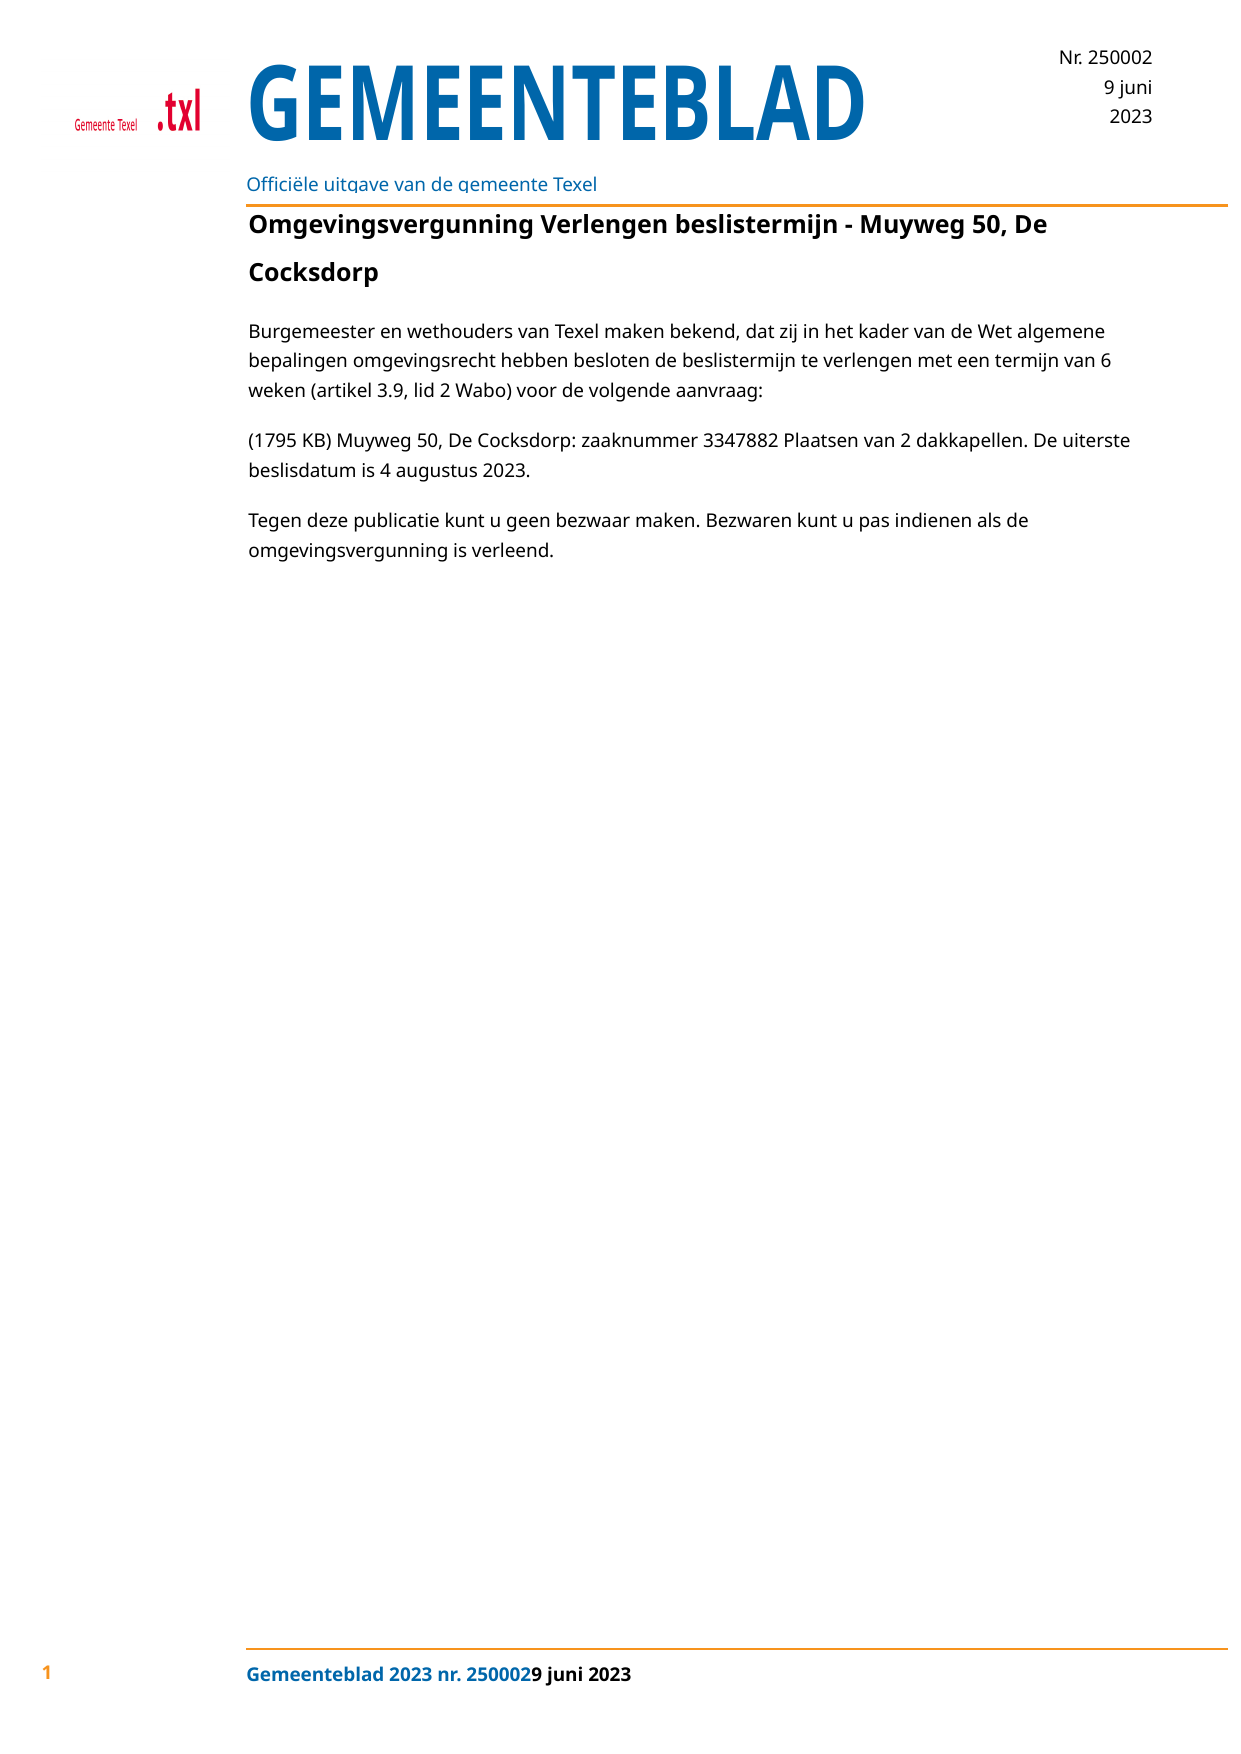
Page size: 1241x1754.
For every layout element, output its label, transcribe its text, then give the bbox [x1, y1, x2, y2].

text Tegen deze publicatie kunt u geen bezwaar maken. Bezwaren kunt u pas indienen als de omgevingsvergunning is verleend. [248, 507, 1152, 563]
text (1795 KB) Muyweg 50, De Cocksdorp: zaaknummer 3347882 Plaatsen van 2 dakkapellen. De uiterste beslisdatum is 4 augustus 2023. [248, 427, 1152, 483]
text Burgemeester en wethouders van Texel maken bekend, dat zij in het kader van de Wet algemene bepalingen omgevingsrecht hebben besloten de beslistermijn te verlengen met een termijn van 6 weken (artikel 3.9, lid 2 Wabo) voor de volgende aanvraag: [248, 318, 1152, 403]
text Omgevingsvergunning Verlengen beslistermijn - Muyweg 50, De Cocksdorp [248, 207, 1152, 288]
picture [41, 47, 231, 172]
